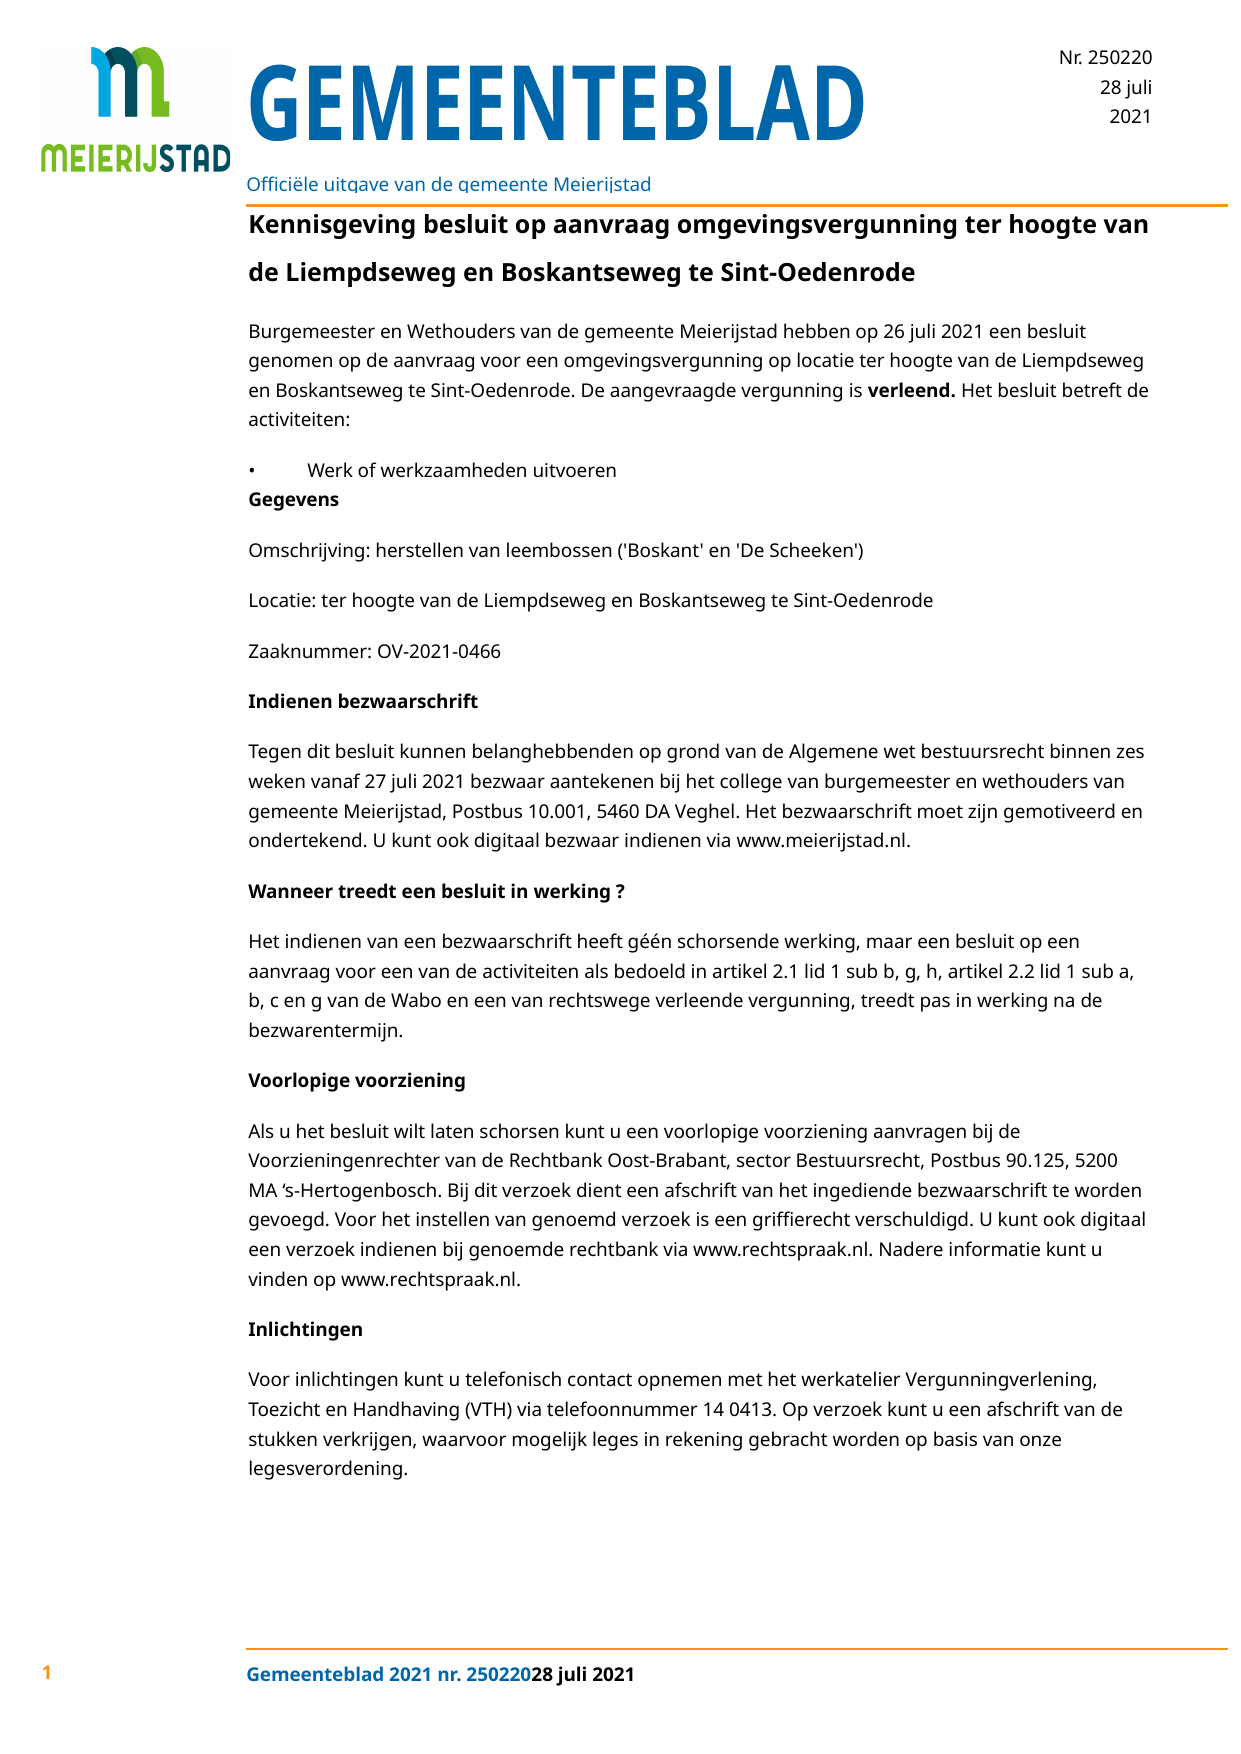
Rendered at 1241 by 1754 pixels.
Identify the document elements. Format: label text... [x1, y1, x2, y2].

text Gegevens [248, 487, 1152, 512]
text Kennisgeving besluit op aanvraag omgevingsvergunning ter hoogte van de Liempdseweg en Boskantseweg te Sint-Oedenrode [248, 207, 1152, 288]
text Als u het besluit wilt laten schorsen kunt u een voorlopige voorziening aanvragen bij de Voorzieningenrechter van de Rechtbank Oost-Brabant, sector Bestuursrecht, Postbus 90.125, 5200 MA ‘s-Hertogenbosch. Bij dit verzoek dient een afschrift van het ingediende bezwaarschrift te worden gevoegd. Voor het instellen van genoemd verzoek is een griffierecht verschuldigd. U kunt ook digitaal een verzoek indienen bij genoemde rechtbank via www.rechtspraak.nl. Nadere informatie kunt u vinden op www.rechtspraak.nl. [248, 1118, 1152, 1292]
text Wanneer treedt een besluit in werking ? [248, 878, 1152, 904]
text Burgemeester en Wethouders van de gemeente Meierijstad hebben op 26 juli 2021 een besluit genomen op de aanvraag voor een omgevingsvergunning op locatie ter hoogte van de Liempdseweg en Boskantseweg te Sint-Oedenrode. De aangevraagde vergunning is verleend. Het besluit betreft de activiteiten: [248, 318, 1152, 432]
text Het indienen van een bezwaarschrift heeft géén schorsende werking, maar een besluit op een aanvraag voor een van de activiteiten als bedoeld in artikel 2.1 lid 1 sub b, g, h, artikel 2.2 lid 1 sub a, b, c en g van de Wabo en een van rechtswege verleende vergunning, treedt pas in werking na de bezwarentermijn. [248, 928, 1152, 1043]
text Locatie: ter hoogte van de Liempdseweg en Boskantseweg te Sint-Oedenrode [248, 587, 1152, 613]
text Inlichtingen [248, 1316, 1152, 1342]
text Tegen dit besluit kunnen belanghebbenden op grond van de Algemene wet bestuursrecht binnen zes weken vanaf 27 juli 2021 bezwaar aantekenen bij het college van burgemeester en wethouders van gemeente Meierijstad, Postbus 10.001, 5460 DA Veghel. Het bezwaarschrift moet zijn gemotiveerd en ondertekend. U kunt ook digitaal bezwaar indienen via www.meierijstad.nl. [248, 739, 1152, 853]
text Indienen bezwaarschrift [248, 688, 1152, 714]
text Voorlopige voorziening [248, 1067, 1152, 1093]
list Werk of werkzaamheden uitvoeren [248, 457, 1152, 483]
picture [41, 47, 231, 172]
text Voor inlichtingen kunt u telefonisch contact opnemen met het werkatelier Vergunningverlening, Toezicht en Handhaving (VTH) via telefoonnummer 14 0413. Op verzoek kunt u een afschrift van de stukken verkrijgen, waarvoor mogelijk leges in rekening gebracht worden op basis van onze legesverordening. [248, 1367, 1152, 1481]
text Zaaknummer: OV-2021-0466 [248, 638, 1152, 664]
text Omschrijving: herstellen van leembossen ('Boskant' en 'De Scheeken') [248, 537, 1152, 563]
